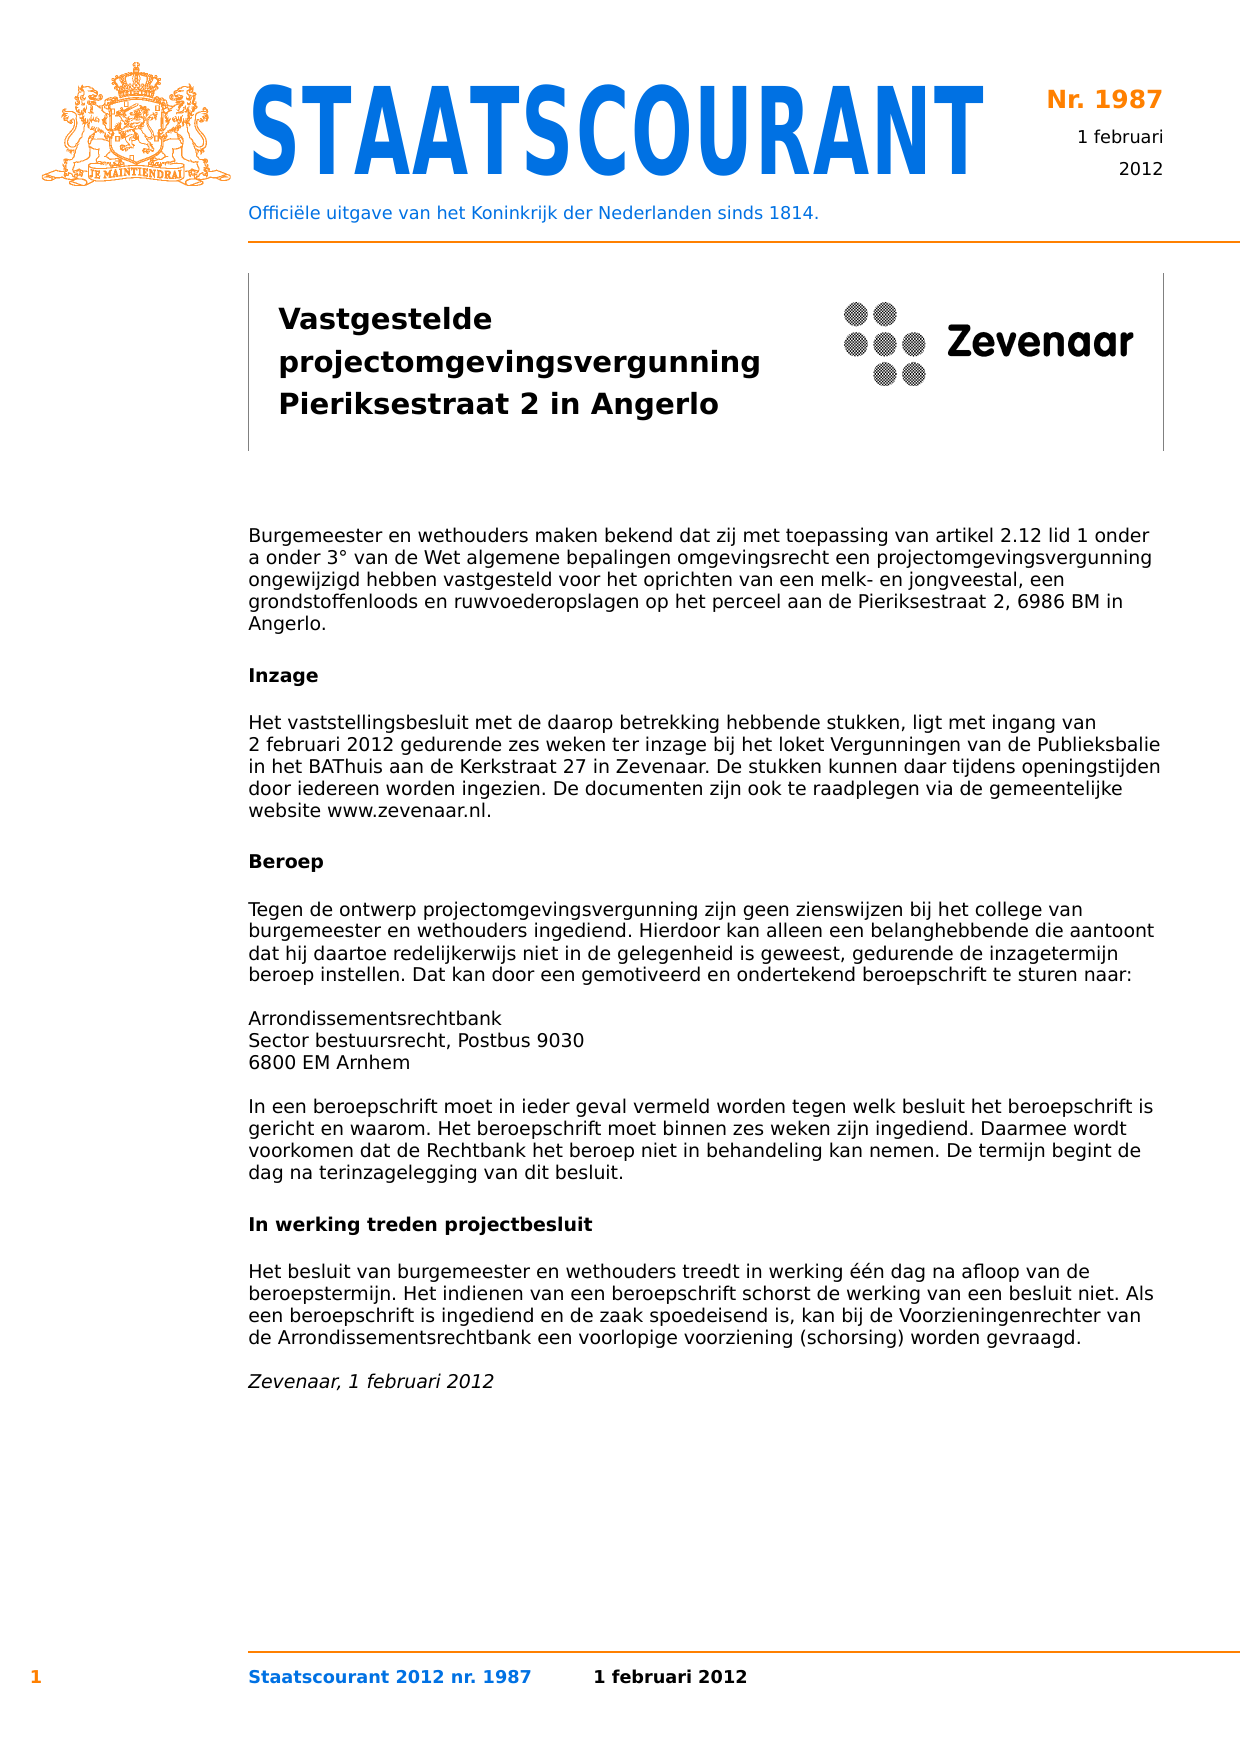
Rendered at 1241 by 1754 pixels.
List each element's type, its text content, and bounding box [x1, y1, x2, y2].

table_cell Officiële uitgave van het Koninkrijk der Nederlanden sinds 1814. [248, 203, 1240, 241]
text 6800 EM Arnhem [248, 1052, 1163, 1074]
text In een beroepschrift moet in ieder geval vermeld worden tegen welk besluit het beroepschrift is gericht en waarom. Het beroepschrift moet binnen zes weken zijn ingediend. Daarmee wordt voorkomen dat de Rechtbank het beroep niet in behandeling kan nemen. De termijn begint de dag na terinzagelegging van dit besluit. [248, 1096, 1163, 1184]
picture [844, 302, 1134, 386]
table_cell 1 februari [998, 121, 1240, 153]
table_header STAATSCOURANT [248, 62, 998, 203]
text Burgemeester en wethouders maken bekend dat zij met toepassing van artikel 2.12 lid 1 onder a onder 3° van de Wet algemene bepalingen omgevingsrecht een projectomgevingsvergunning ongewijzigd hebben vastgesteld voor het oprichten van een melk- en jongveestal, een grondstoffenloods en ruwvoederopslagen op het perceel aan de Pieriksestraat 2, 6986 BM in Angerlo. [248, 525, 1163, 634]
subtitle Beroep [248, 851, 1163, 873]
subtitle Vastgestelde projectomgevingsvergunning Pieriksestraat 2 in Angerlo [249, 273, 1163, 451]
text Het besluit van burgemeester en wethouders treedt in werking één dag na afloop van de beroepstermijn. Het indienen van een beroepschrift schorst de werking van een besluit niet. Als een beroepschrift is ingediend en de zaak spoedeisend is, kan bij de Voorzieningenrechter van de Arrondissementsrechtbank een voorlopige voorziening (schorsing) worden gevraagd. [248, 1261, 1163, 1349]
text Het vaststellingsbesluit met de daarop betrekking hebbende stukken, ligt met ingang van 2 februari 2012 gedurende zes weken ter inzage bij het loket Vergunningen van de Publieksbalie in het BAThuis aan de Kerkstraat 27 in Zevenaar. De stukken kunnen daar tijdens openingstijden door iedereen worden ingezien. De documenten zijn ook te raadplegen via de gemeentelijke website www.zevenaar.nl. [248, 712, 1163, 821]
picture [41, 62, 231, 186]
subtitle Inzage [248, 664, 1163, 687]
table_header [25, 62, 248, 241]
text Arrondissementsrechtbank [248, 1008, 1163, 1030]
text Zevenaar, 1 februari 2012 [248, 1371, 1163, 1393]
text Sector bestuursrecht, Postbus 9030 [248, 1030, 1163, 1052]
subtitle In werking treden projectbesluit [248, 1214, 1163, 1236]
table_header Nr. 1987 [998, 62, 1240, 121]
text Tegen de ontwerp projectomgevingsvergunning zijn geen zienswijzen bij het college van burgemeester en wethouders ingediend. Hierdoor kan alleen een belanghebbende die aantoont dat hij daartoe redelijkerwijs niet in de gelegenheid is geweest, gedurende de inzagetermijn beroep instellen. Dat kan door een gemotiveerd en ondertekend beroepschrift te sturen naar: [248, 898, 1163, 986]
table_cell 2012 [998, 153, 1240, 203]
